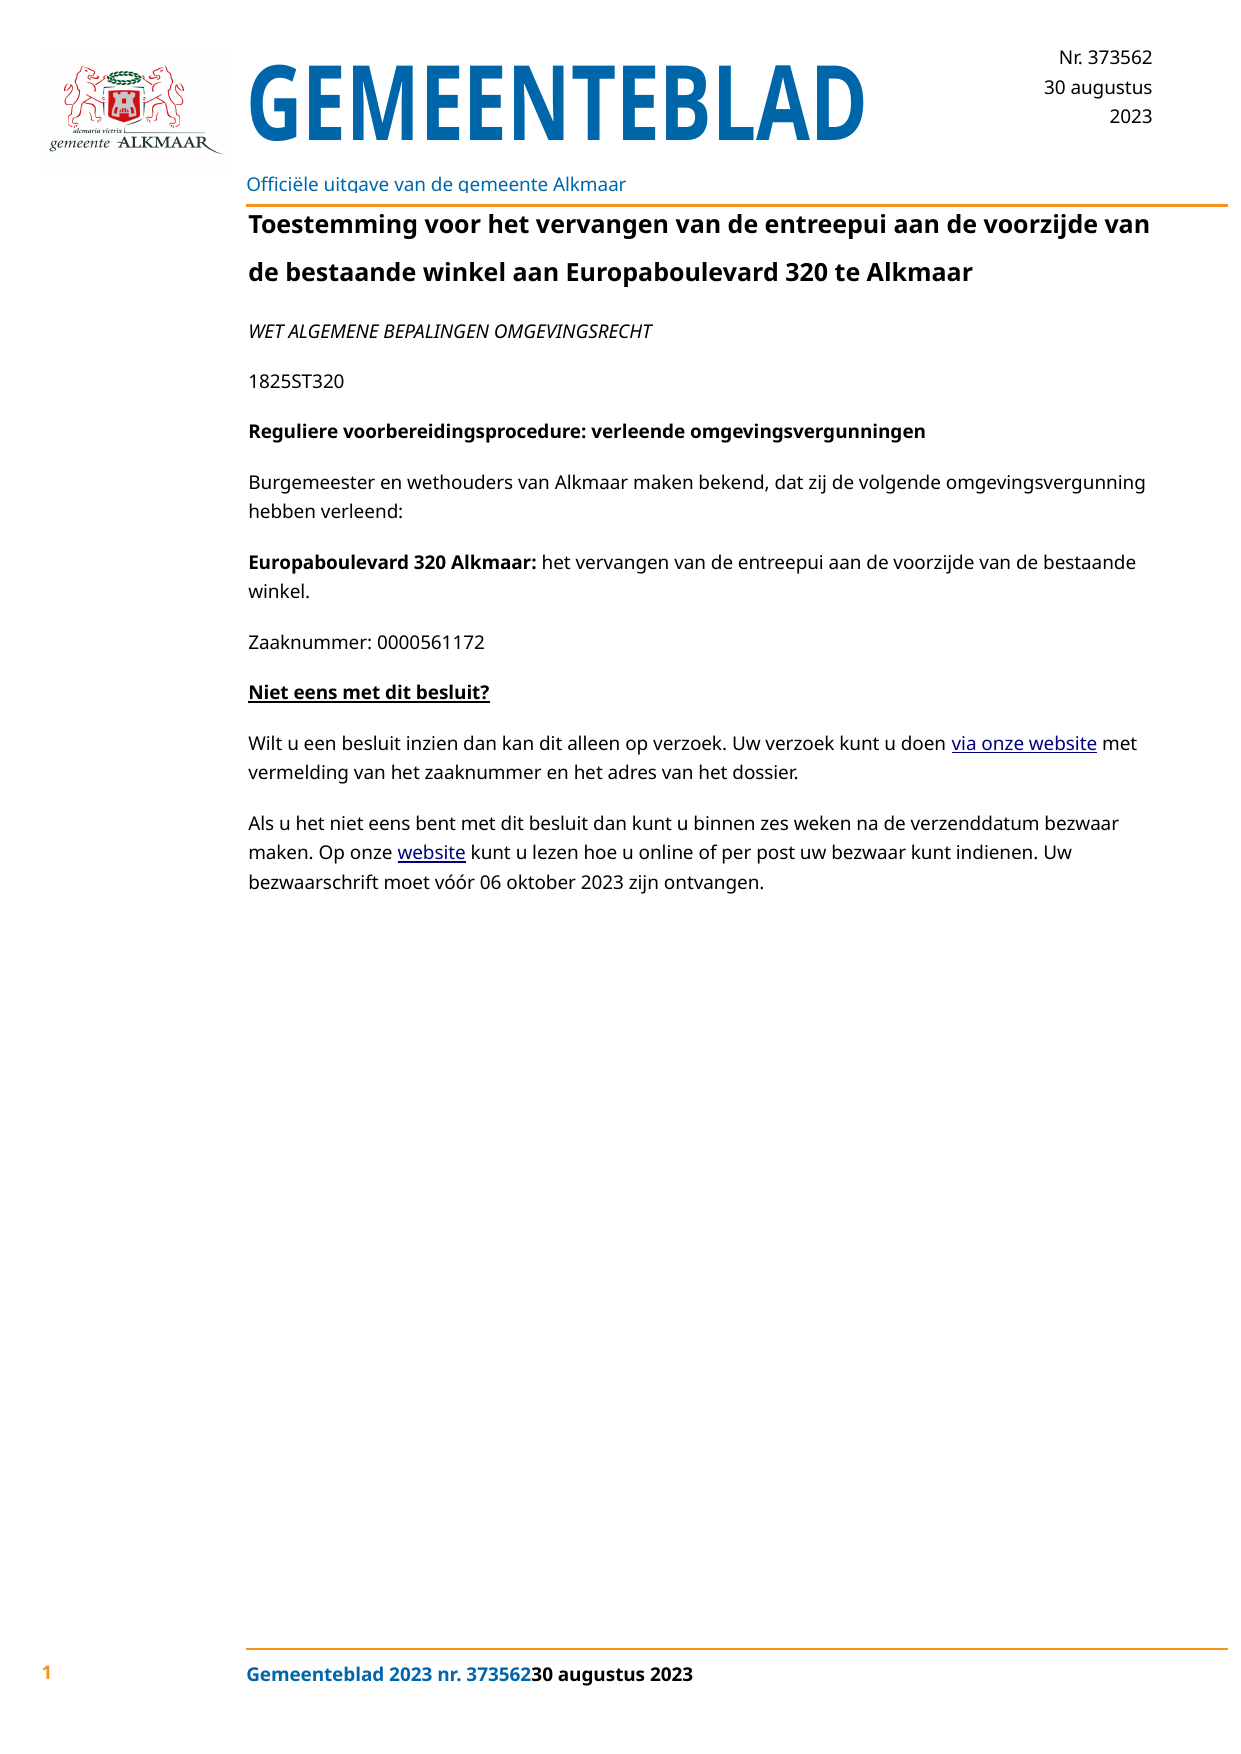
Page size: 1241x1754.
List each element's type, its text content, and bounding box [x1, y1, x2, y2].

text Niet eens met dit besluit? [248, 679, 1152, 705]
text Wilt u een besluit inzien dan kan dit alleen op verzoek. Uw verzoek kunt u doen via onze website met vermelding van het zaaknummer en het adres van het dossier. [248, 730, 1152, 785]
text Als u het niet eens bent met dit besluit dan kunt u binnen zes weken na de verzenddatum bezwaar maken. Op onze website kunt u lezen hoe u online of per post uw bezwaar kunt indienen. Uw bezwaarschrift moet vóór 06 oktober 2023 zijn ontvangen. [248, 810, 1152, 895]
picture [41, 47, 231, 172]
text Reguliere voorbereidingsprocedure: verleende omgevingsvergunningen [248, 419, 1152, 444]
text Zaaknummer: 0000561172 [248, 629, 1152, 655]
text Burgemeester en wethouders van Alkmaar maken bekend, dat zij de volgende omgevingsvergunning hebben verleend: [248, 469, 1152, 524]
text Europaboulevard 320 Alkmaar: het vervangen van de entreepui aan de voorzijde van de bestaande winkel. [248, 549, 1152, 604]
text Toestemming voor het vervangen van de entreepui aan de voorzijde van de bestaande winkel aan Europaboulevard 320 te Alkmaar [248, 207, 1152, 288]
text WET ALGEMENE BEPALINGEN OMGEVINGSRECHT [248, 318, 1152, 344]
text 1825ST320 [248, 368, 1152, 394]
